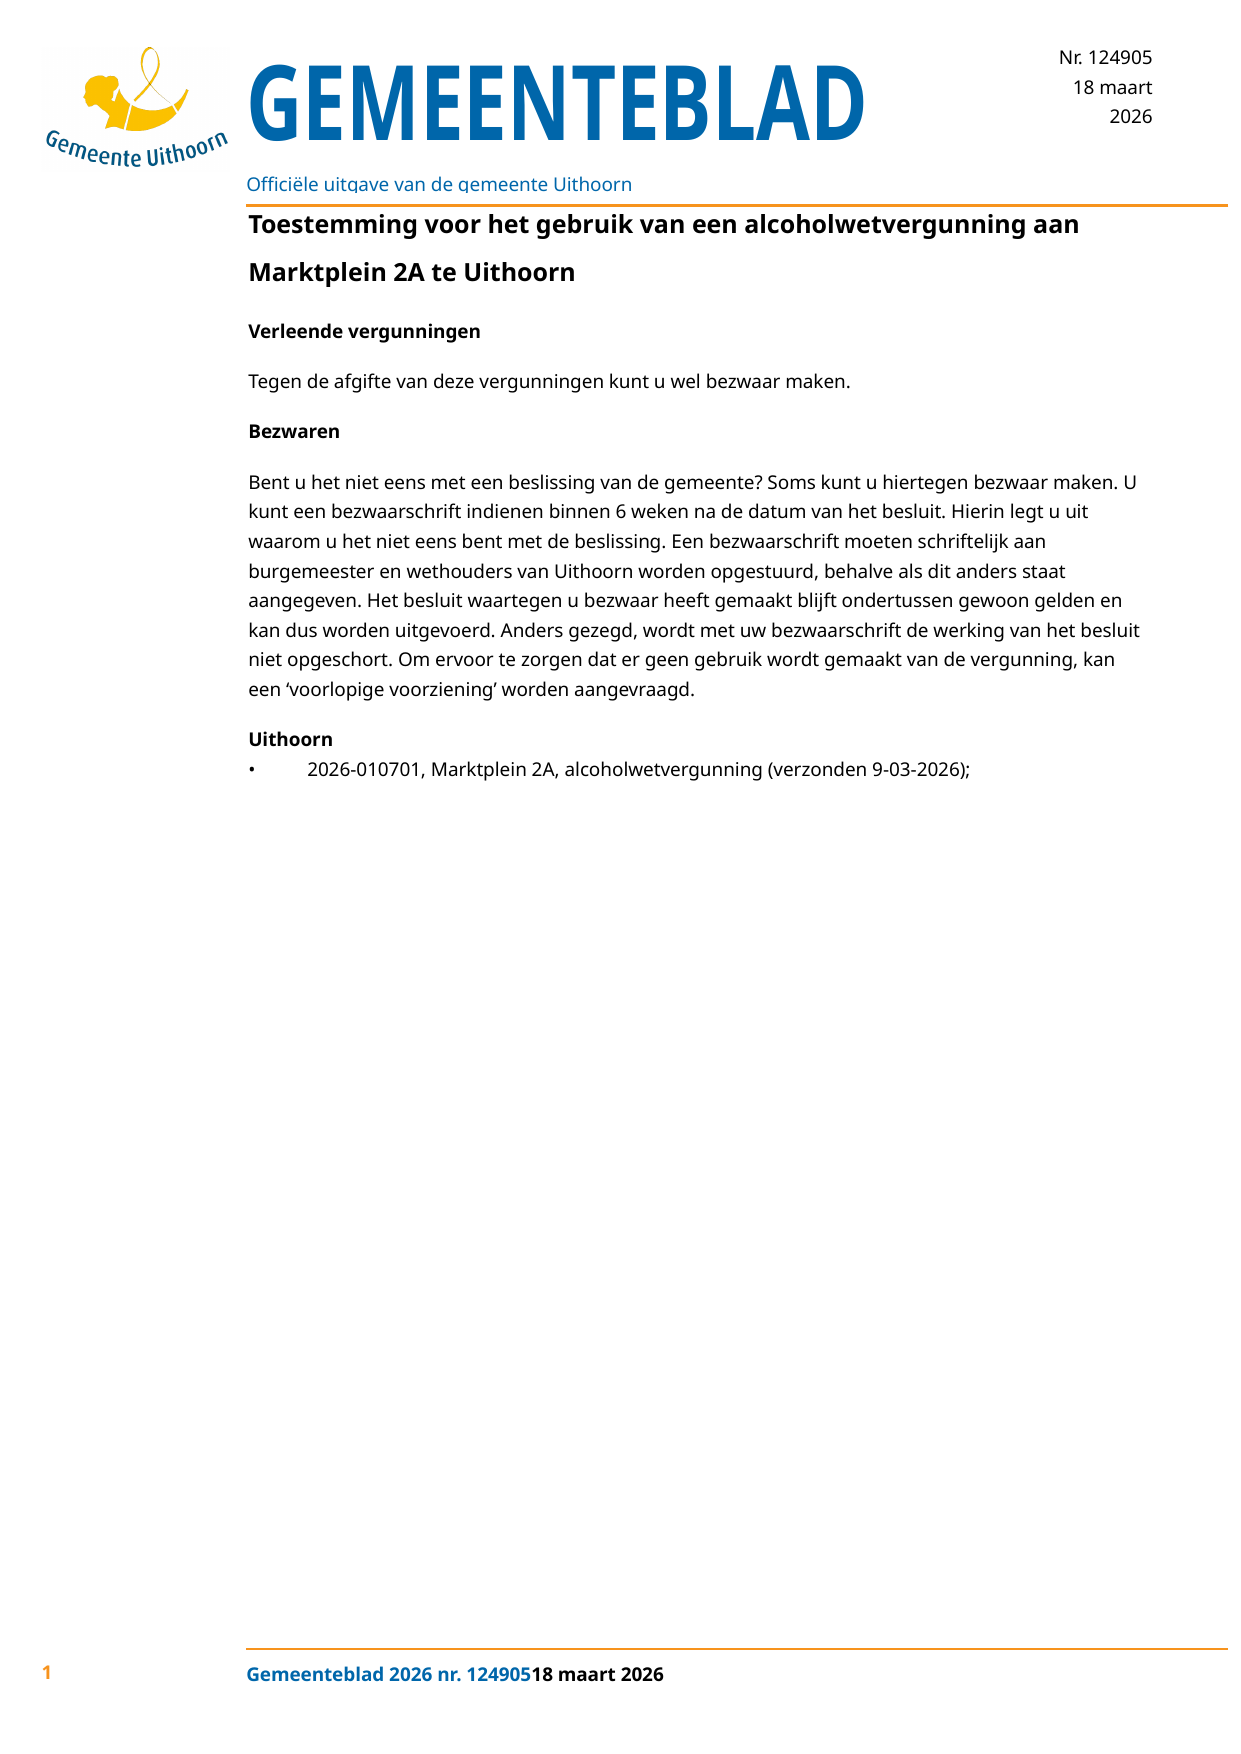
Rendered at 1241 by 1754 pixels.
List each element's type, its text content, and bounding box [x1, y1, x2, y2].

text Verleende vergunningen [248, 318, 1152, 344]
text Uithoorn [248, 727, 1152, 752]
picture [41, 47, 231, 172]
text Toestemming voor het gebruik van een alcoholwetvergunning aan Marktplein 2A te Uithoorn [248, 207, 1152, 288]
text Tegen de afgifte van deze vergunningen kunt u wel bezwaar maken. [248, 368, 1152, 394]
text Bent u het niet eens met een beslissing van de gemeente? Soms kunt u hiertegen bezwaar maken. U kunt een bezwaarschrift indienen binnen 6 weken na de datum van het besluit. Hierin legt u uit waarom u het niet eens bent met de beslissing. Een bezwaarschrift moeten schriftelijk aan burgemeester en wethouders van Uithoorn worden opgestuurd, behalve als dit anders staat aangegeven. Het besluit waartegen u bezwaar heeft gemaakt blijft ondertussen gewoon gelden en kan dus worden uitgevoerd. Anders gezegd, wordt met uw bezwaarschrift de werking van het besluit niet opgeschort. Om ervoor te zorgen dat er geen gebruik wordt gemaakt van de vergunning, kan een ‘voorlopige voorziening’ worden aangevraagd. [248, 469, 1152, 702]
list 2026-010701, Marktplein 2A, alcoholwetvergunning (verzonden 9-03-2026); [248, 756, 1152, 782]
text Bezwaren [248, 419, 1152, 444]
